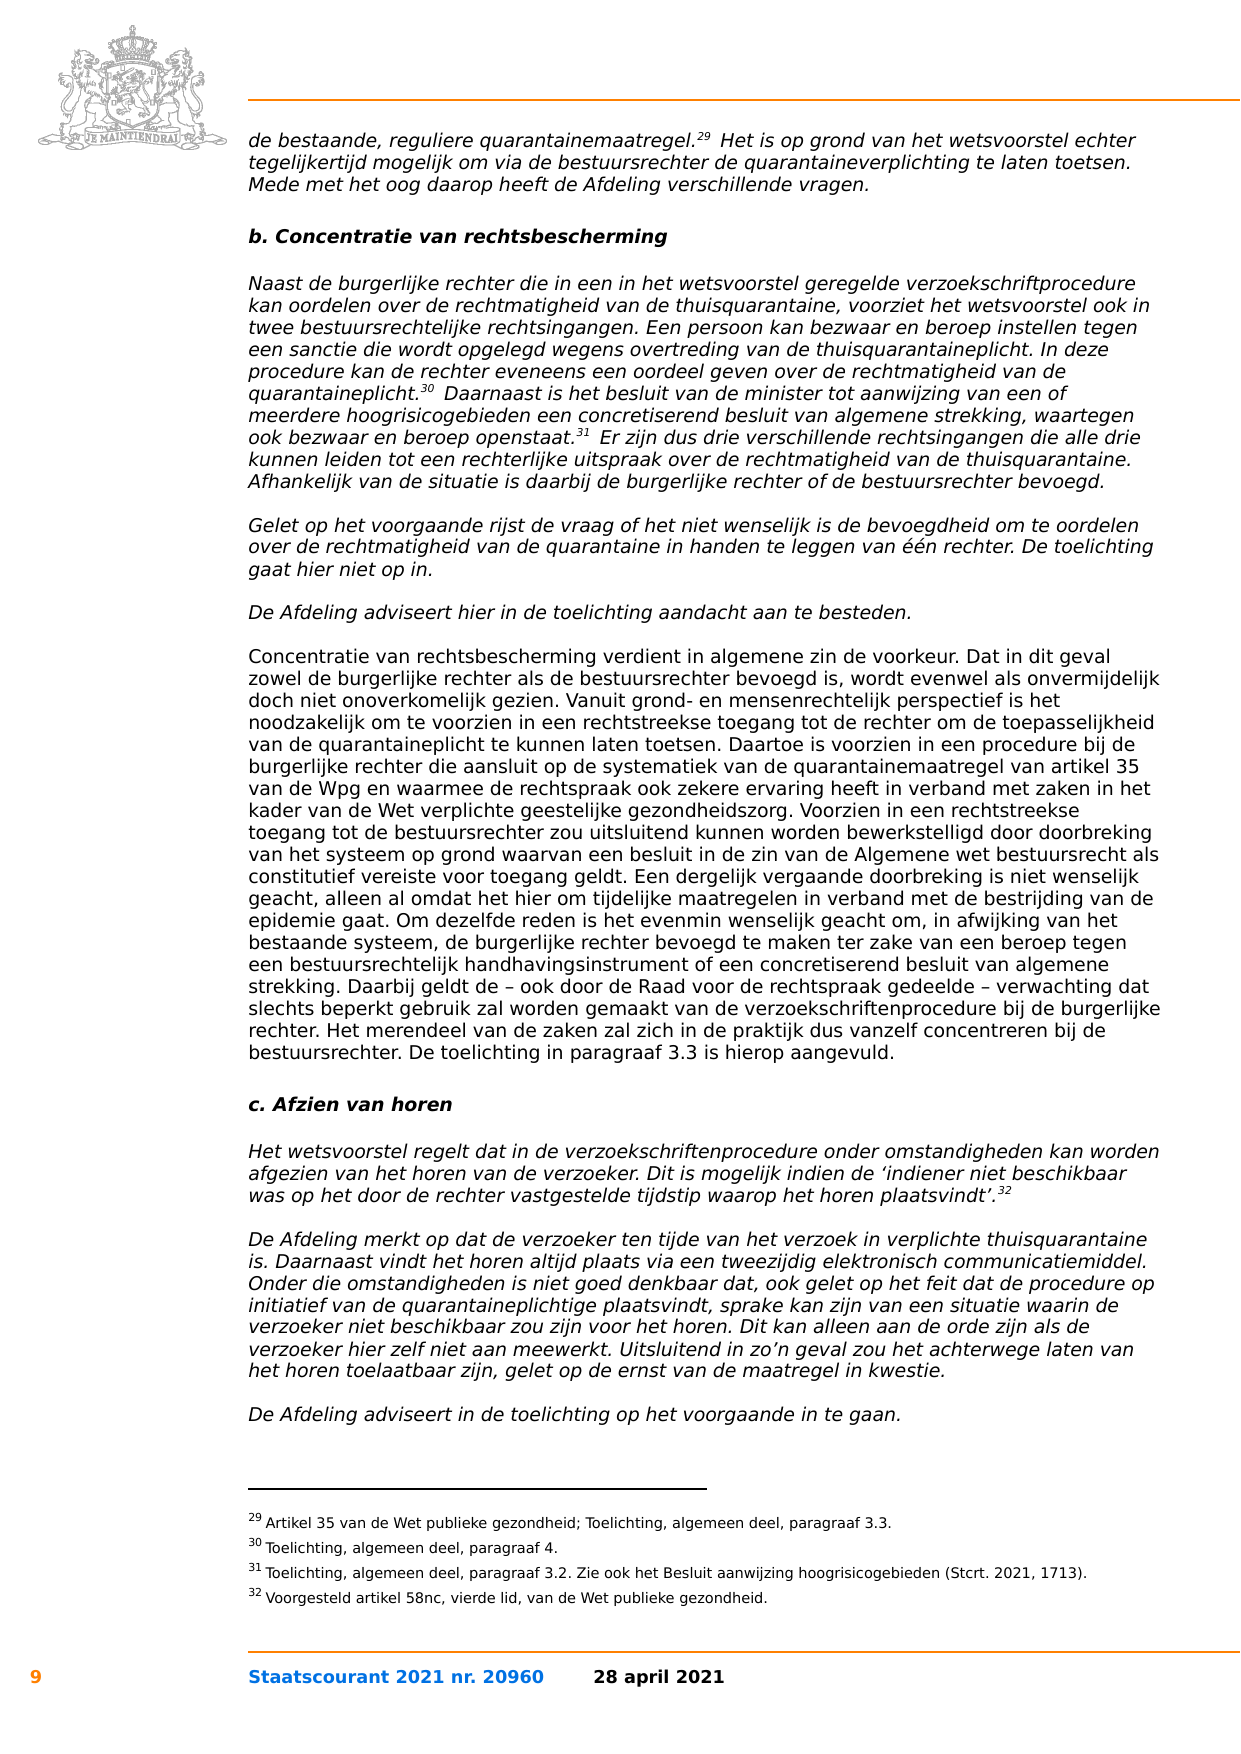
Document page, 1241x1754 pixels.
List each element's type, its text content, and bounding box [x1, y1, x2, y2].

text Gelet op het voorgaande rijst de vraag of het niet wenselijk is de bevoegdheid om te oordelen over de rechtmatigheid van de quarantaine in handen te leggen van één rechter. De toelichting gaat hier niet op in. [248, 514, 1163, 580]
text De Afdeling adviseert hier in de toelichting aandacht aan te besteden. [248, 602, 1163, 624]
text De Afdeling merkt op dat de verzoeker ten tijde van het verzoek in verplichte thuisquarantaine is. Daarnaast vindt het horen altijd plaats via een tweezijdig elektronisch communicatiemiddel. Onder die omstandigheden is niet goed denkbaar dat, ook gelet op het feit dat de procedure op initiatief van de quarantaineplichtige plaatsvindt, sprake kan zijn van een situatie waarin de verzoeker niet beschikbaar zou zijn voor het horen. Dit kan alleen aan de orde zijn als de verzoeker hier zelf niet aan meewerkt. Uitsluitend in zo’n geval zou het achterwege laten van het horen toelaatbaar zijn, gelet op de ernst van de maatregel in kwestie. [248, 1228, 1163, 1382]
text Het wetsvoorstel regelt dat in de verzoekschriftenprocedure onder omstandigheden kan worden afgezien van het horen van de verzoeker. Dit is mogelijk indien de ‘indiener niet beschikbaar was op het door de rechter vastgestelde tijdstip waarop het horen plaatsvindt’. [248, 1141, 1163, 1207]
text Toelichting, algemeen deel, paragraaf 4. [248, 1536, 1163, 1558]
text Toelichting, algemeen deel, paragraaf 3.2. Zie ook het Besluit aanwijzing hoogrisicogebieden (Stcrt. 2021, 1713). [248, 1561, 1163, 1583]
subtitle b. Concentratie van rechtsbescherming [248, 226, 1163, 248]
picture [38, 25, 227, 150]
text de bestaande, reguliere quarantainemaatregel. Het is op grond van het wetsvoorstel echter tegelijkertijd mogelijk om via de bestuursrechter de quarantaineverplichting te laten toetsen. Mede met het oog daarop heeft de Afdeling verschillende vragen. [248, 130, 1163, 196]
text Voorgesteld artikel 58nc, vierde lid, van de Wet publieke gezondheid. [248, 1586, 1163, 1608]
subtitle c. Afzien van horen [248, 1094, 1163, 1116]
text Artikel 35 van de Wet publieke gezondheid; Toelichting, algemeen deel, paragraaf 3.3. [248, 1511, 1163, 1533]
text Concentratie van rechtsbescherming verdient in algemene zin de voorkeur. Dat in dit geval zowel de burgerlijke rechter als de bestuursrechter bevoegd is, wordt evenwel als onvermijdelijk doch niet onoverkomelijk gezien. Vanuit grond- en mensenrechtelijk perspectief is het noodzakelijk om te voorzien in een rechtstreekse toegang tot de rechter om de toepasselijkheid van de quarantaineplicht te kunnen laten toetsen. Daartoe is voorzien in een procedure bij de burgerlijke rechter die aansluit op de systematiek van de quarantainemaatregel van artikel 35 van de Wpg en waarmee de rechtspraak ook zekere ervaring heeft in verband met zaken in het kader van de Wet verplichte geestelijke gezondheidszorg. Voorzien in een rechtstreekse toegang tot de bestuursrechter zou uitsluitend kunnen worden bewerkstelligd door doorbreking van het systeem op grond waarvan een besluit in de zin van de Algemene wet bestuursrecht als constitutief vereiste voor toegang geldt. Een dergelijk vergaande doorbreking is niet wenselijk geacht, alleen al omdat het hier om tijdelijke maatregelen in verband met de bestrijding van de epidemie gaat. Om dezelfde reden is het evenmin wenselijk geacht om, in afwijking van het bestaande systeem, de burgerlijke rechter bevoegd te maken ter zake van een beroep tegen een bestuursrechtelijk handhavingsinstrument of een concretiserend besluit van algemene strekking. Daarbij geldt de – ook door de Raad voor de rechtspraak gedeelde – verwachting dat slechts beperkt gebruik zal worden gemaakt van de verzoekschriftenprocedure bij de burgerlijke rechter. Het merendeel van de zaken zal zich in de praktijk dus vanzelf concentreren bij de bestuursrechter. De toelichting in paragraaf 3.3 is hierop aangevuld. [248, 646, 1163, 1064]
text De Afdeling adviseert in de toelichting op het voorgaande in te gaan. [248, 1404, 1163, 1426]
text Naast de burgerlijke rechter die in een in het wetsvoorstel geregelde verzoekschriftprocedure kan oordelen over de rechtmatigheid van de thuisquarantaine, voorziet het wetsvoorstel ook in twee bestuursrechtelijke rechtsingangen. Een persoon kan bezwaar en beroep instellen tegen een sanctie die wordt opgelegd wegens overtreding van de thuisquarantaineplicht. In deze procedure kan de rechter eveneens een oordeel geven over de rechtmatigheid van de quarantaineplicht. Daarnaast is het besluit van de minister tot aanwijzing van een of meerdere hoogrisicogebieden een concretiserend besluit van algemene strekking, waartegen ook bezwaar en beroep openstaat. Er zijn dus drie verschillende rechtsingangen die alle drie kunnen leiden tot een rechterlijke uitspraak over de rechtmatigheid van de thuisquarantaine. Afhankelijk van de situatie is daarbij de burgerlijke rechter of de bestuursrechter bevoegd. [248, 273, 1163, 493]
